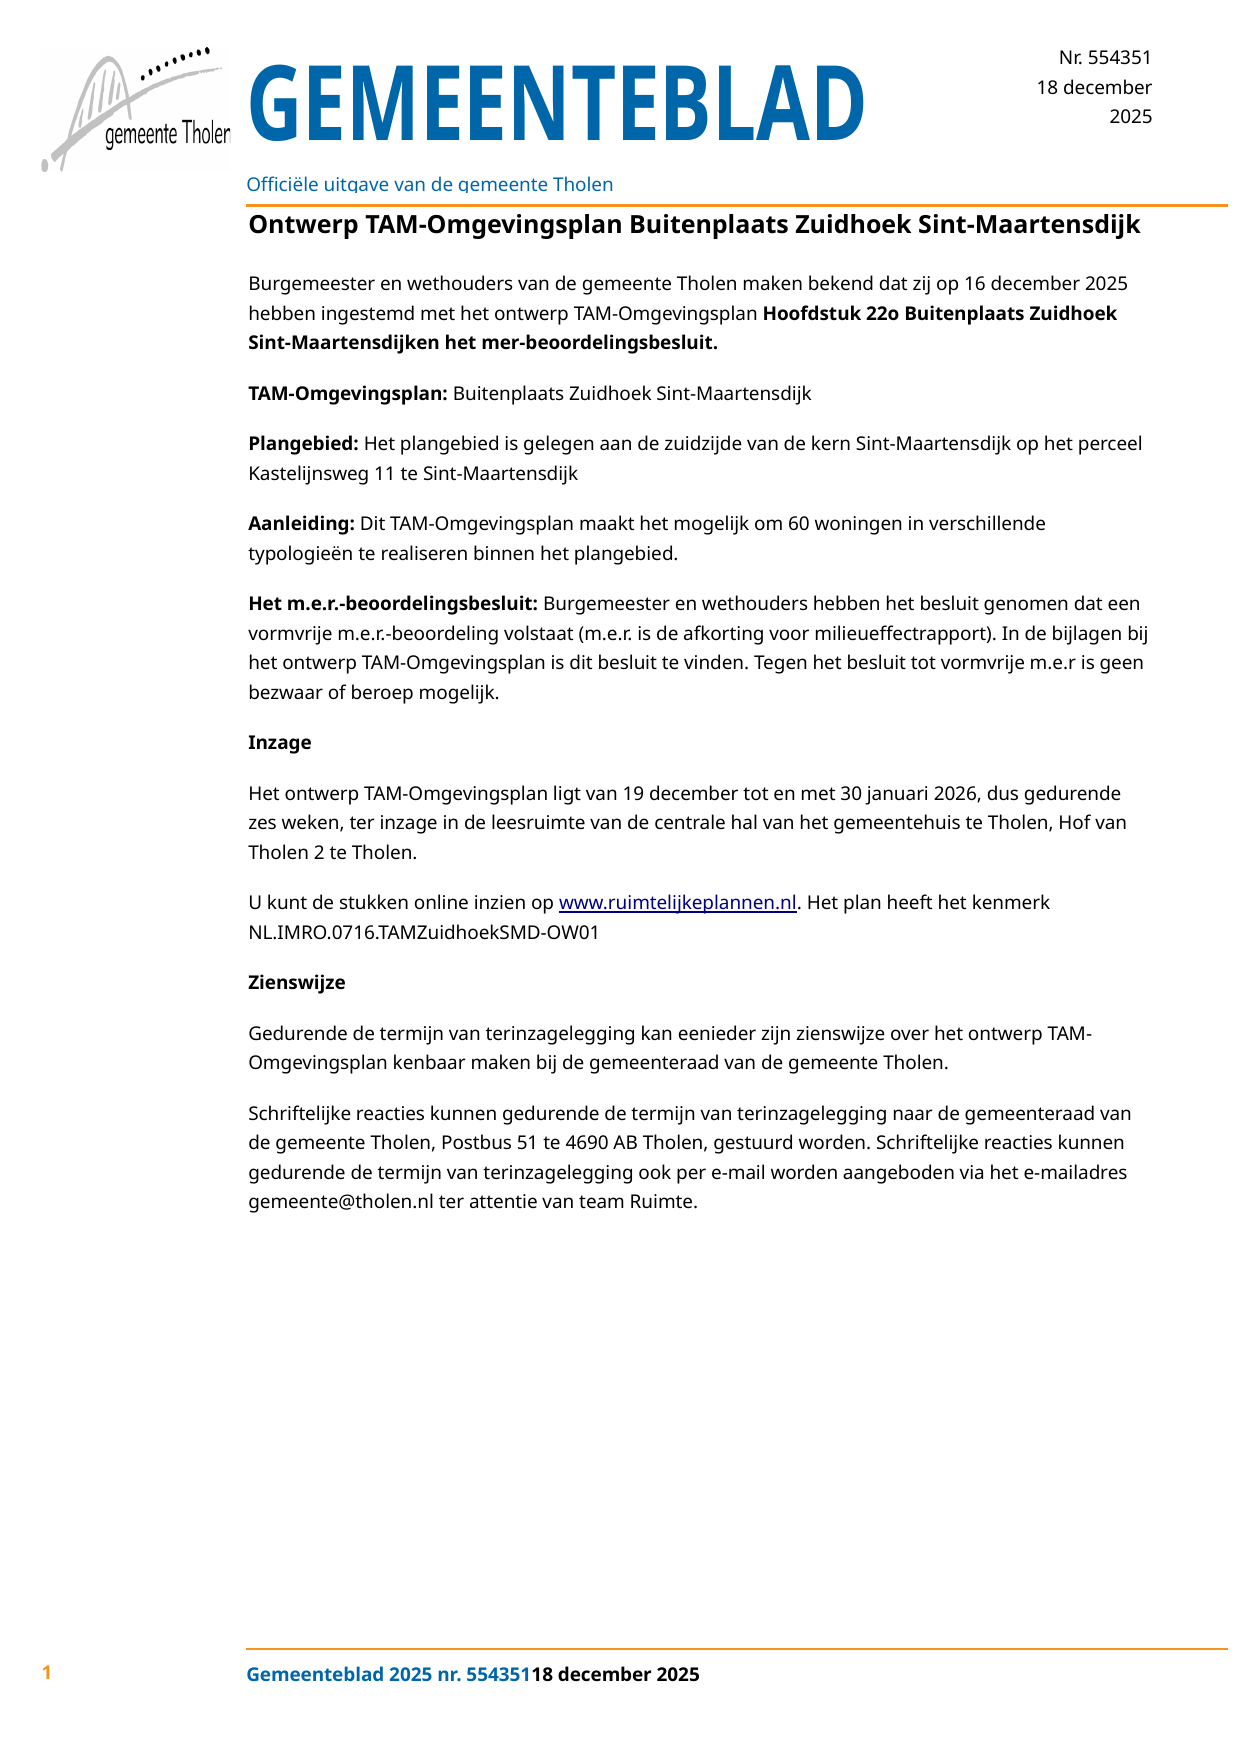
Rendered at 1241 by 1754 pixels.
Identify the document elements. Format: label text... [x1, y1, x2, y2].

text Inzage [248, 729, 1152, 755]
text Burgemeester en wethouders van de gemeente Tholen maken bekend dat zij op 16 december 2025 hebben ingestemd met het ontwerp TAM-Omgevingsplan Hoofdstuk 22o Buitenplaats Zuidhoek Sint-Maartensdijken het mer-beoordelingsbesluit. [248, 270, 1152, 355]
picture [41, 47, 231, 172]
text Zienswijze [248, 969, 1152, 995]
text U kunt de stukken online inzien op www.ruimtelijkeplannen.nl. Het plan heeft het kenmerk NL.IMRO.0716.TAMZuidhoekSMD-OW01 [248, 889, 1152, 945]
text Het m.e.r.-beoordelingsbesluit: Burgemeester en wethouders hebben het besluit genomen dat een vormvrije m.e.r.-beoordeling volstaat (m.e.r. is de afkorting voor milieueffectrapport). In de bijlagen bij het ontwerp TAM-Omgevingsplan is dit besluit te vinden. Tegen het besluit tot vormvrije m.e.r is geen bezwaar of beroep mogelijk. [248, 590, 1152, 705]
text Gedurende de termijn van terinzagelegging kan eenieder zijn zienswijze over het ontwerp TAM-Omgevingsplan kenbaar maken bij de gemeenteraad van de gemeente Tholen. [248, 1020, 1152, 1075]
text Het ontwerp TAM-Omgevingsplan ligt van 19 december tot en met 30 januari 2026, dus gedurende zes weken, ter inzage in de leesruimte van de centrale hal van het gemeentehuis te Tholen, Hof van Tholen 2 te Tholen. [248, 780, 1152, 865]
text Schriftelijke reacties kunnen gedurende de termijn van terinzagelegging naar de gemeenteraad van de gemeente Tholen, Postbus 51 te 4690 AB Tholen, gestuurd worden. Schriftelijke reacties kunnen gedurende de termijn van terinzagelegging ook per e-mail worden aangeboden via het e-mailadres gemeente@tholen.nl ter attentie van team Ruimte. [248, 1100, 1152, 1214]
text Ontwerp TAM-Omgevingsplan Buitenplaats Zuidhoek Sint-Maartensdijk [248, 207, 1152, 241]
text Plangebied: Het plangebied is gelegen aan de zuidzijde van de kern Sint-Maartensdijk op het perceel Kastelijnsweg 11 te Sint-Maartensdijk [248, 430, 1152, 486]
text Aanleiding: Dit TAM-Omgevingsplan maakt het mogelijk om 60 woningen in verschillende typologieën te realiseren binnen het plangebied. [248, 510, 1152, 566]
text TAM-Omgevingsplan: Buitenplaats Zuidhoek Sint-Maartensdijk [248, 380, 1152, 406]
